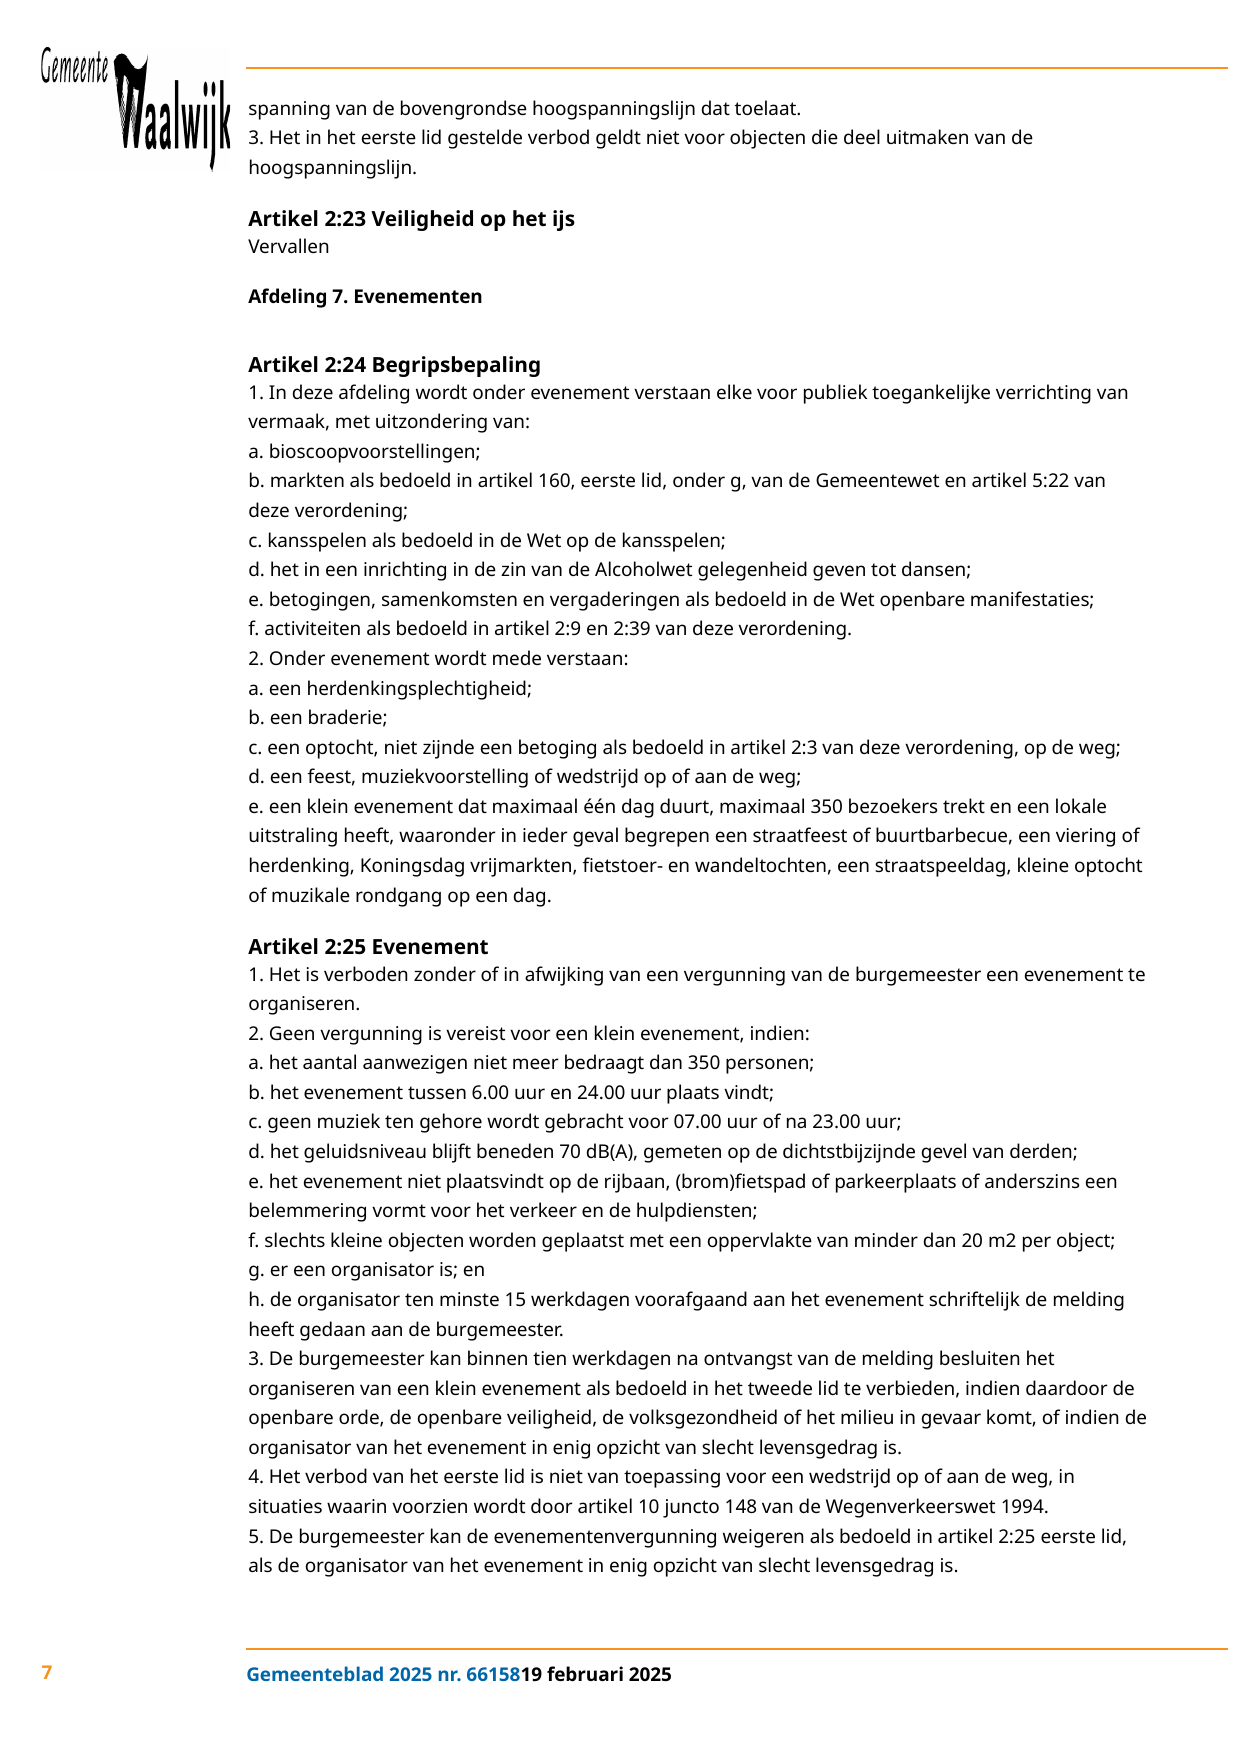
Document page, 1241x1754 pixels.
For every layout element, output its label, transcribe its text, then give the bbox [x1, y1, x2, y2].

text Afdeling 7. Evenementen [248, 283, 1152, 309]
text d. het geluidsniveau blijft beneden 70 dB(A), gemeten op de dichtstbijzijnde gevel van derden; [248, 1138, 1152, 1164]
text e. een klein evenement dat maximaal één dag duurt, maximaal 350 bezoekers trekt en een lokale uitstraling heeft, waaronder in ieder geval begrepen een straatfeest of buurtbarbecue, een viering of herdenking, Koningsdag vrijmarkten, fietstoer- en wandeltochten, een straatspeeldag, kleine optocht of muzikale rondgang op een dag. [248, 793, 1152, 908]
text f. slechts kleine objecten worden geplaatst met een oppervlakte van minder dan 20 m2 per object; [248, 1227, 1152, 1253]
text Artikel 2:23 Veiligheid op het ijs [248, 204, 1152, 233]
text b. een braderie; [248, 704, 1152, 730]
text f. activiteiten als bedoeld in artikel 2:9 en 2:39 van deze verordening. [248, 616, 1152, 641]
text 1. In deze afdeling wordt onder evenement verstaan elke voor publiek toegankelijke verrichting van vermaak, met uitzondering van: [248, 379, 1152, 434]
text c. kansspelen als bedoeld in de Wet op de kansspelen; [248, 527, 1152, 553]
text c. geen muziek ten gehore wordt gebracht voor 07.00 uur of na 23.00 uur; [248, 1109, 1152, 1134]
text b. het evenement tussen 6.00 uur en 24.00 uur plaats vindt; [248, 1079, 1152, 1105]
text Vervallen [248, 233, 1152, 258]
text 3. Het in het eerste lid gestelde verbod geldt niet voor objecten die deel uitmaken van de hoogspanningslijn. [248, 124, 1152, 180]
text spanning van de bovengrondse hoogspanningslijn dat toelaat. [248, 95, 1152, 121]
text h. de organisator ten minste 15 werkdagen voorafgaand aan het evenement schriftelijk de melding heeft gedaan aan de burgemeester. [248, 1286, 1152, 1341]
text g. er een organisator is; en [248, 1257, 1152, 1282]
text b. markten als bedoeld in artikel 160, eerste lid, onder g, van de Gemeentewet en artikel 5:22 van deze verordening; [248, 468, 1152, 523]
text 3. De burgemeester kan binnen tien werkdagen na ontvangst van de melding besluiten het organiseren van een klein evenement als bedoeld in het tweede lid te verbieden, indien daardoor de openbare orde, de openbare veiligheid, de volksgezondheid of het milieu in gevaar komt, of indien de organisator van het evenement in enig opzicht van slecht levensgedrag is. [248, 1345, 1152, 1460]
text e. betogingen, samenkomsten en vergaderingen als bedoeld in de Wet openbare manifestaties; [248, 586, 1152, 612]
text a. een herdenkingsplechtigheid; [248, 675, 1152, 701]
text e. het evenement niet plaatsvindt op de rijbaan, (brom)fietspad of parkeerplaats of anderszins een belemmering vormt voor het verkeer en de hulpdiensten; [248, 1168, 1152, 1223]
text 2. Onder evenement wordt mede verstaan: [248, 645, 1152, 671]
text d. het in een inrichting in de zin van de Alcoholwet gelegenheid geven tot dansen; [248, 556, 1152, 582]
text 1. Het is verboden zonder of in afwijking van een vergunning van de burgemeester een evenement te organiseren. [248, 961, 1152, 1016]
text 4. Het verbod van het eerste lid is niet van toepassing voor een wedstrijd op of aan de weg, in situaties waarin voorzien wordt door artikel 10 juncto 148 van de Wegenverkeerswet 1994. [248, 1464, 1152, 1519]
text a. het aantal aanwezigen niet meer bedraagt dan 350 personen; [248, 1049, 1152, 1075]
text Artikel 2:25 Evenement [248, 932, 1152, 961]
text Artikel 2:24 Begripsbepaling [248, 351, 1152, 379]
text c. een optocht, niet zijnde een betoging als bedoeld in artikel 2:3 van deze verordening, op de weg; [248, 734, 1152, 760]
picture [41, 47, 231, 172]
text 5. De burgemeester kan de evenementenvergunning weigeren als bedoeld in artikel 2:25 eerste lid, als de organisator van het evenement in enig opzicht van slecht levensgedrag is. [248, 1523, 1152, 1578]
text a. bioscoopvoorstellingen; [248, 438, 1152, 464]
text d. een feest, muziekvoorstelling of wedstrijd op of aan de weg; [248, 763, 1152, 789]
text 2. Geen vergunning is vereist voor een klein evenement, indien: [248, 1020, 1152, 1046]
